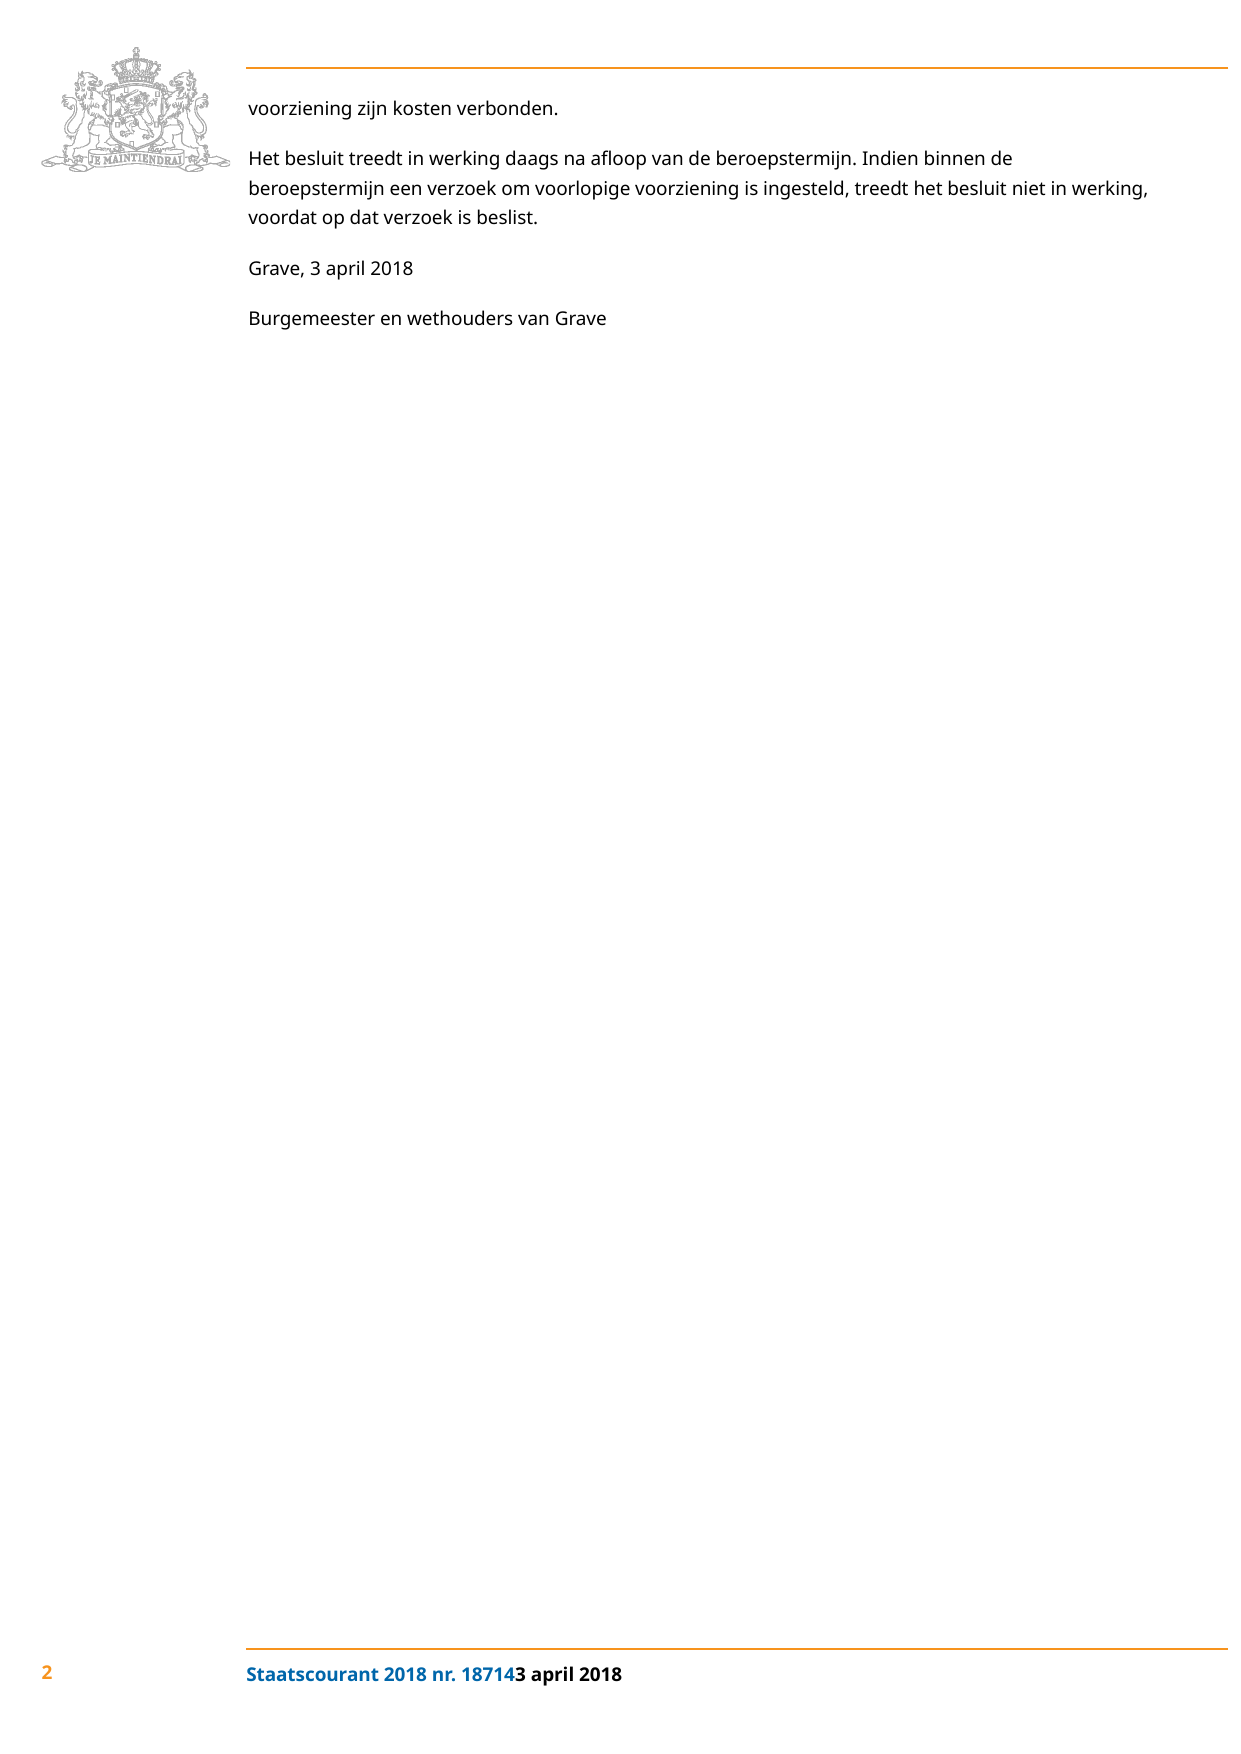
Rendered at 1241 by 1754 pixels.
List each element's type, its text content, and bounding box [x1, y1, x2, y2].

text Burgemeester en wethouders van Grave [248, 305, 1152, 331]
text Het besluit treedt in werking daags na afloop van de beroepstermijn. Indien binnen de beroepstermijn een verzoek om voorlopige voorziening is ingesteld, treedt het besluit niet in werking, voordat op dat verzoek is beslist. [248, 145, 1152, 230]
text voorziening zijn kosten verbonden. [248, 95, 1152, 121]
text Grave, 3 april 2018 [248, 255, 1152, 281]
picture [41, 47, 231, 172]
